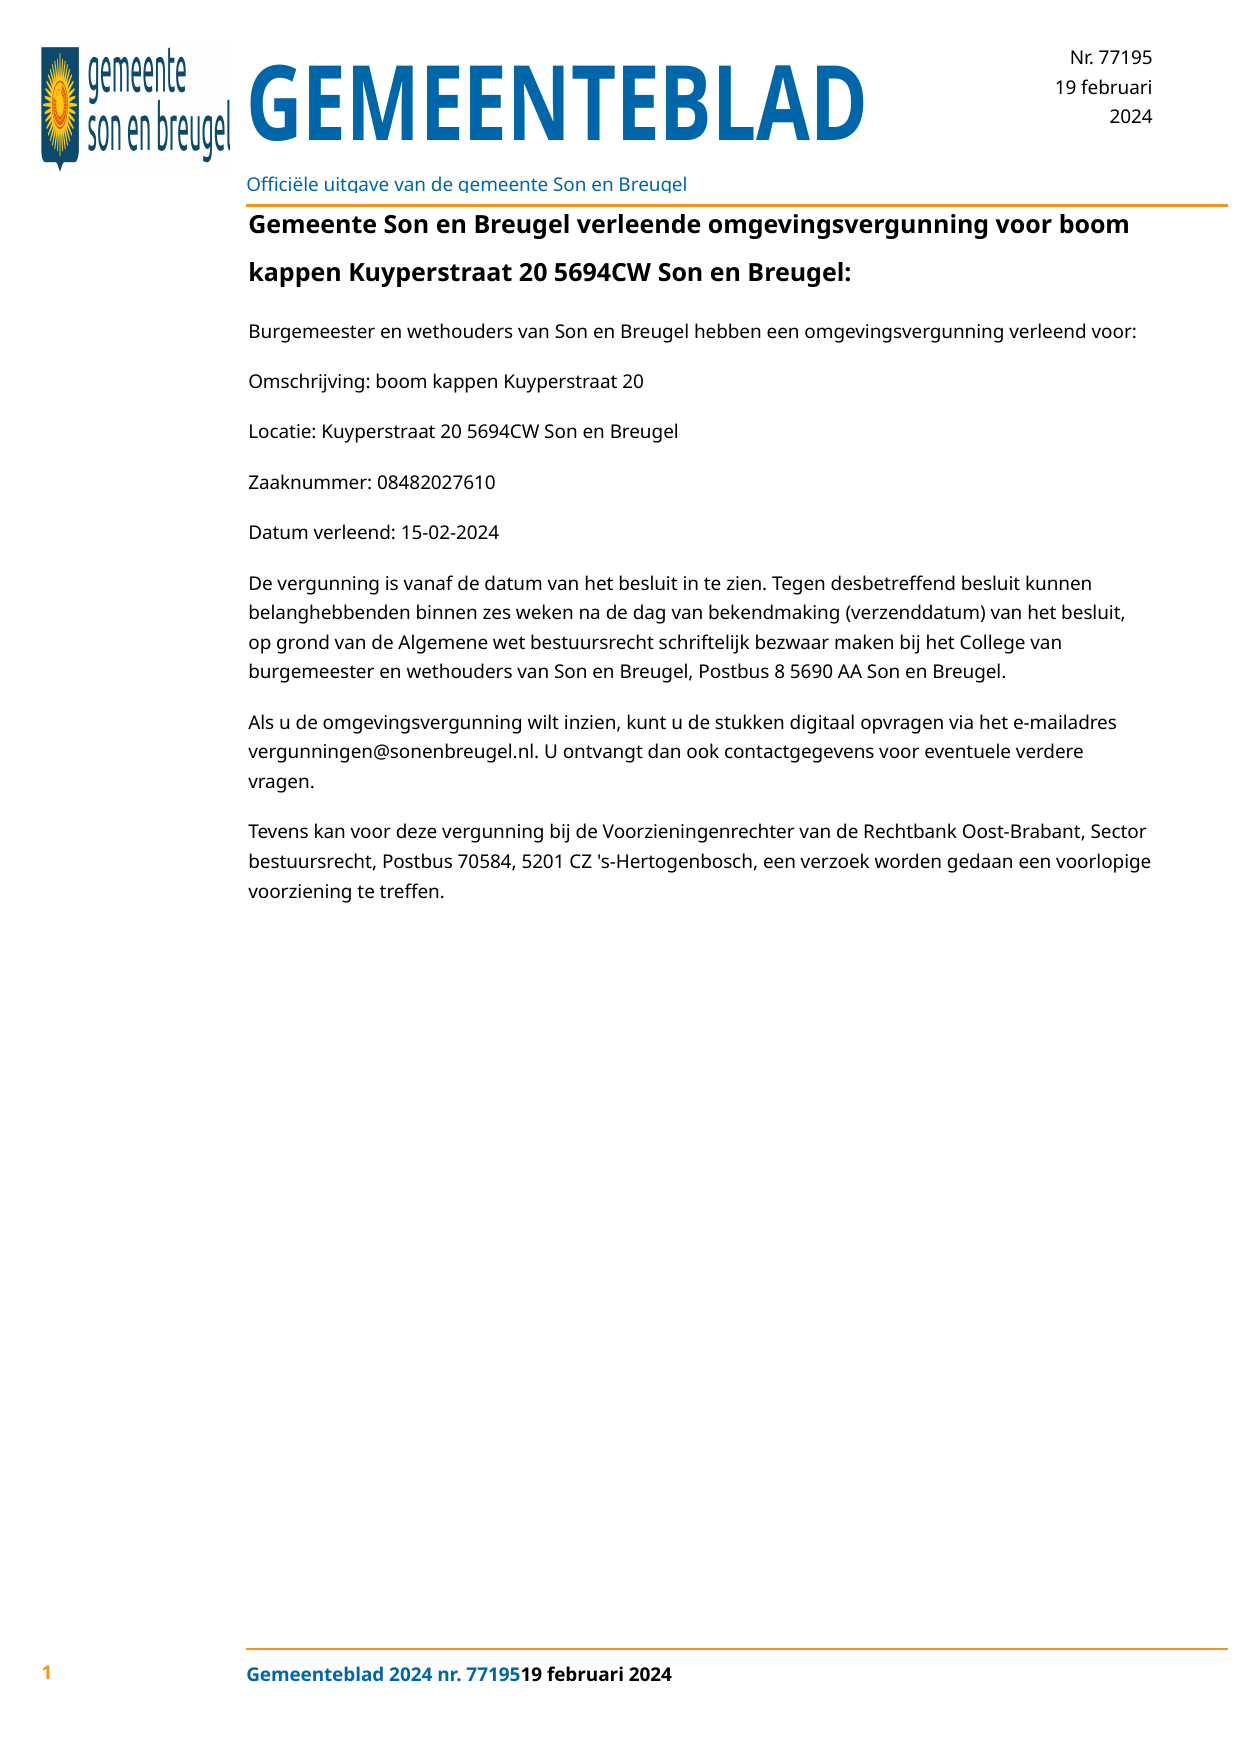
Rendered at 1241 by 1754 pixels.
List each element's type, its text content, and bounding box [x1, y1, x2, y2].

text Zaaknummer: 08482027610 [248, 469, 1152, 495]
text Gemeente Son en Breugel verleende omgevingsvergunning voor boom kappen Kuyperstraat 20 5694CW Son en Breugel: [248, 207, 1152, 288]
text Locatie: Kuyperstraat 20 5694CW Son en Breugel [248, 419, 1152, 444]
text De vergunning is vanaf de datum van het besluit in te zien. Tegen desbetreffend besluit kunnen belanghebbenden binnen zes weken na de dag van bekendmaking (verzenddatum) van het besluit, op grond van de Algemene wet bestuursrecht schriftelijk bezwaar maken bij het College van burgemeester en wethouders van Son en Breugel, Postbus 8 5690 AA Son en Breugel. [248, 570, 1152, 684]
text Datum verleend: 15-02-2024 [248, 519, 1152, 545]
picture [41, 47, 231, 172]
text Tevens kan voor deze vergunning bij de Voorzieningenrechter van de Rechtbank Oost-Brabant, Sector bestuursrecht, Postbus 70584, 5201 CZ 's-Hertogenbosch, een verzoek worden gedaan een voorlopige voorziening te treffen. [248, 819, 1152, 904]
text Burgemeester en wethouders van Son en Breugel hebben een omgevingsvergunning verleend voor: [248, 318, 1152, 344]
text Omschrijving: boom kappen Kuyperstraat 20 [248, 368, 1152, 394]
text Als u de omgevingsvergunning wilt inzien, kunt u de stukken digitaal opvragen via het e-mailadres vergunningen@sonenbreugel.nl. U ontvangt dan ook contactgegevens voor eventuele verdere vragen. [248, 709, 1152, 794]
